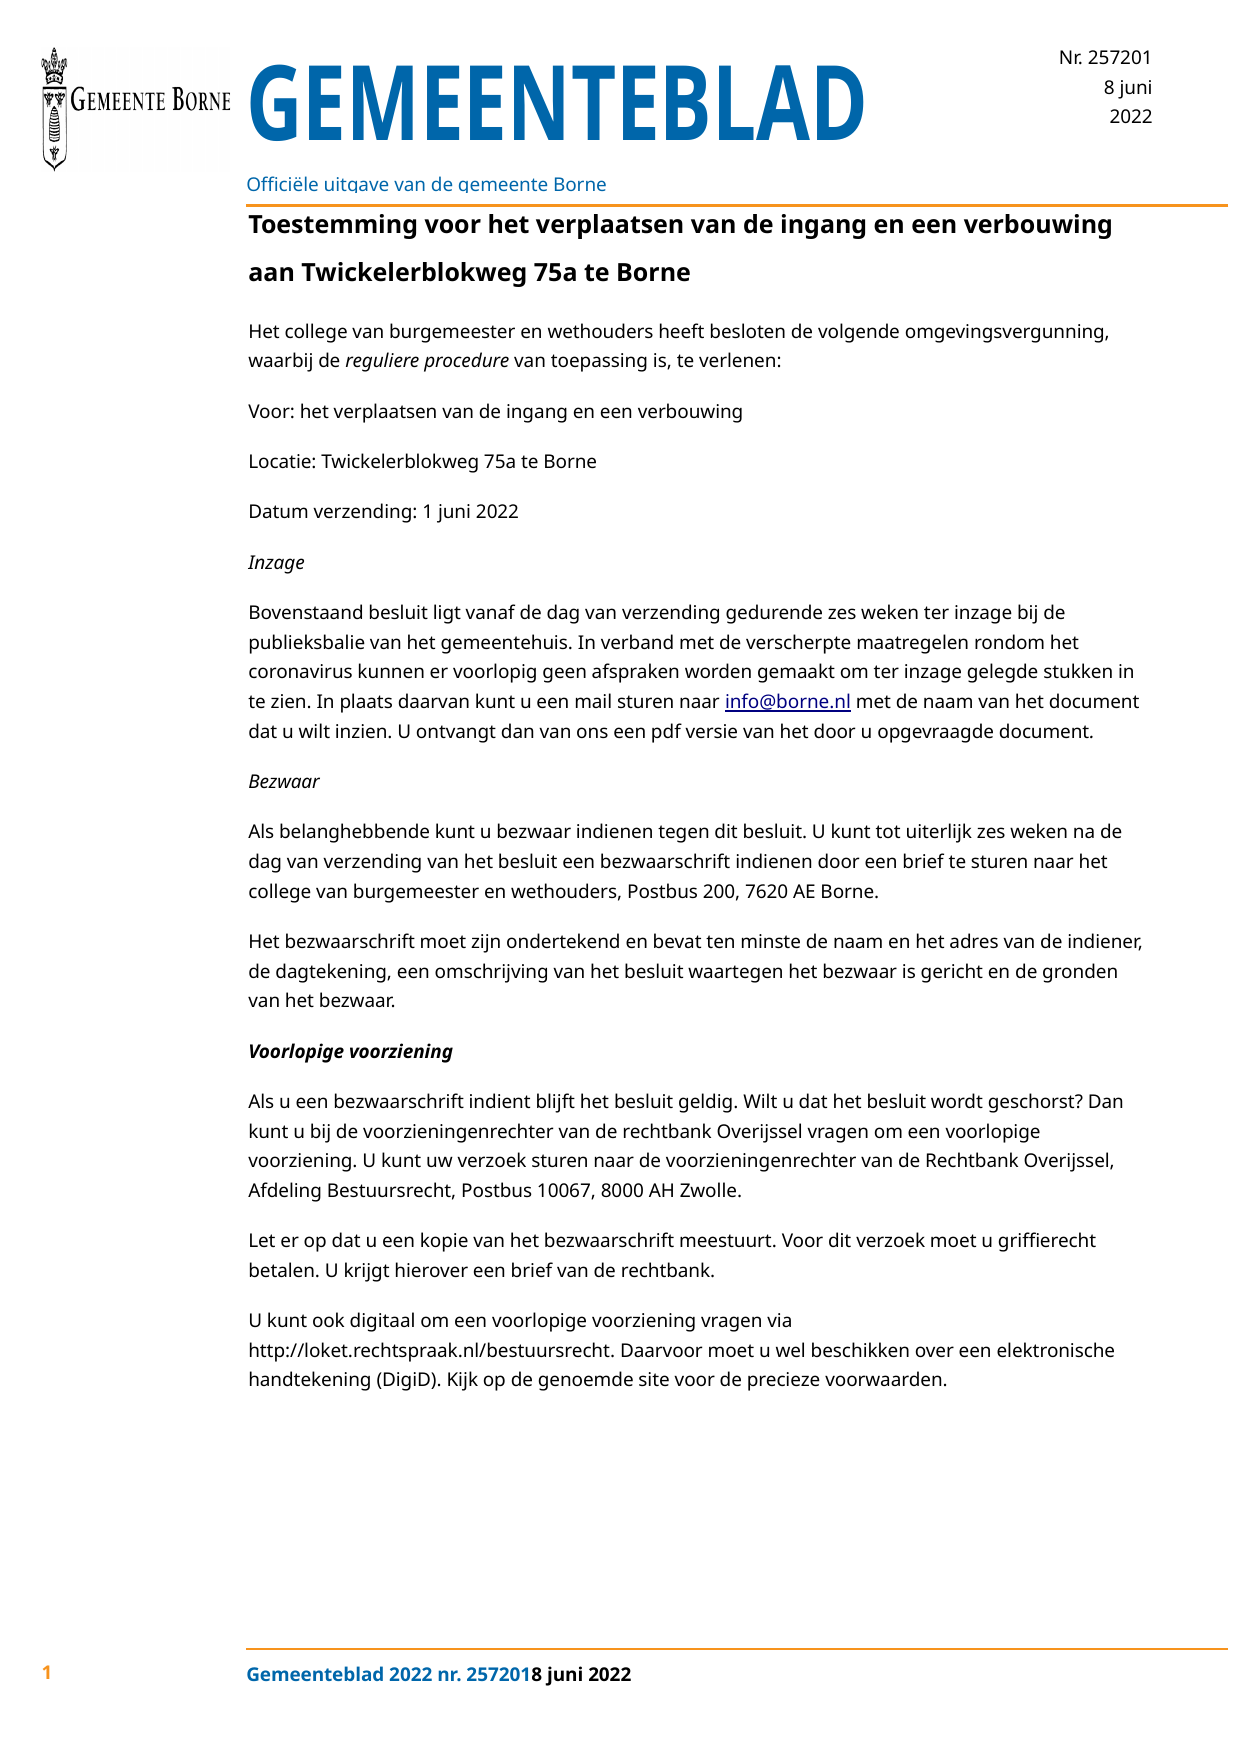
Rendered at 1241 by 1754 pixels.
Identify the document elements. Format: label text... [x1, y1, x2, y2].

picture [41, 47, 231, 172]
text Voor: het verplaatsen van de ingang en een verbouwing [248, 398, 1152, 424]
text Let er op dat u een kopie van het bezwaarschrift meestuurt. Voor dit verzoek moet u griffierecht betalen. U krijgt hierover een brief van de rechtbank. [248, 1227, 1152, 1283]
text U kunt ook digitaal om een voorlopige voorziening vragen via http://loket.rechtspraak.nl/bestuursrecht. Daarvoor moet u wel beschikken over een elektronische handtekening (DigiD). Kijk op de genoemde site voor de precieze voorwaarden. [248, 1307, 1152, 1392]
text Datum verzending: 1 juni 2022 [248, 499, 1152, 524]
text Toestemming voor het verplaatsen van de ingang en een verbouwing aan Twickelerblokweg 75a te Borne [248, 207, 1152, 288]
text Bovenstaand besluit ligt vanaf de dag van verzending gedurende zes weken ter inzage bij de publieksbalie van het gemeentehuis. In verband met de verscherpte maatregelen rondom het coronavirus kunnen er voorlopig geen afspraken worden gemaakt om ter inzage gelegde stukken in te zien. In plaats daarvan kunt u een mail sturen naar info@borne.nl met de naam van het document dat u wilt inzien. U ontvangt dan van ons een pdf versie van het door u opgevraagde document. [248, 599, 1152, 744]
text Als belanghebbende kunt u bezwaar indienen tegen dit besluit. U kunt tot uiterlijk zes weken na de dag van verzending van het besluit een bezwaarschrift indienen door een brief te sturen naar het college van burgemeester en wethouders, Postbus 200, 7620 AE Borne. [248, 819, 1152, 904]
text Inzage [248, 549, 1152, 575]
text Voorlopige voorziening [248, 1038, 1152, 1064]
text Het college van burgemeester en wethouders heeft besloten de volgende omgevingsvergunning, waarbij de reguliere procedure van toepassing is, te verlenen: [248, 318, 1152, 373]
text Bezwaar [248, 768, 1152, 794]
text Het bezwaarschrift moet zijn ondertekend en bevat ten minste de naam en het adres van de indiener, de dagtekening, een omschrijving van het besluit waartegen het bezwaar is gericht en de gronden van het bezwaar. [248, 928, 1152, 1013]
text Locatie: Twickelerblokweg 75a te Borne [248, 448, 1152, 474]
text Als u een bezwaarschrift indient blijft het besluit geldig. Wilt u dat het besluit wordt geschorst? Dan kunt u bij de voorzieningenrechter van de rechtbank Overijssel vragen om een voorlopige voorziening. U kunt uw verzoek sturen naar de voorzieningenrechter van de Rechtbank Overijssel, Afdeling Bestuursrecht, Postbus 10067, 8000 AH Zwolle. [248, 1088, 1152, 1203]
